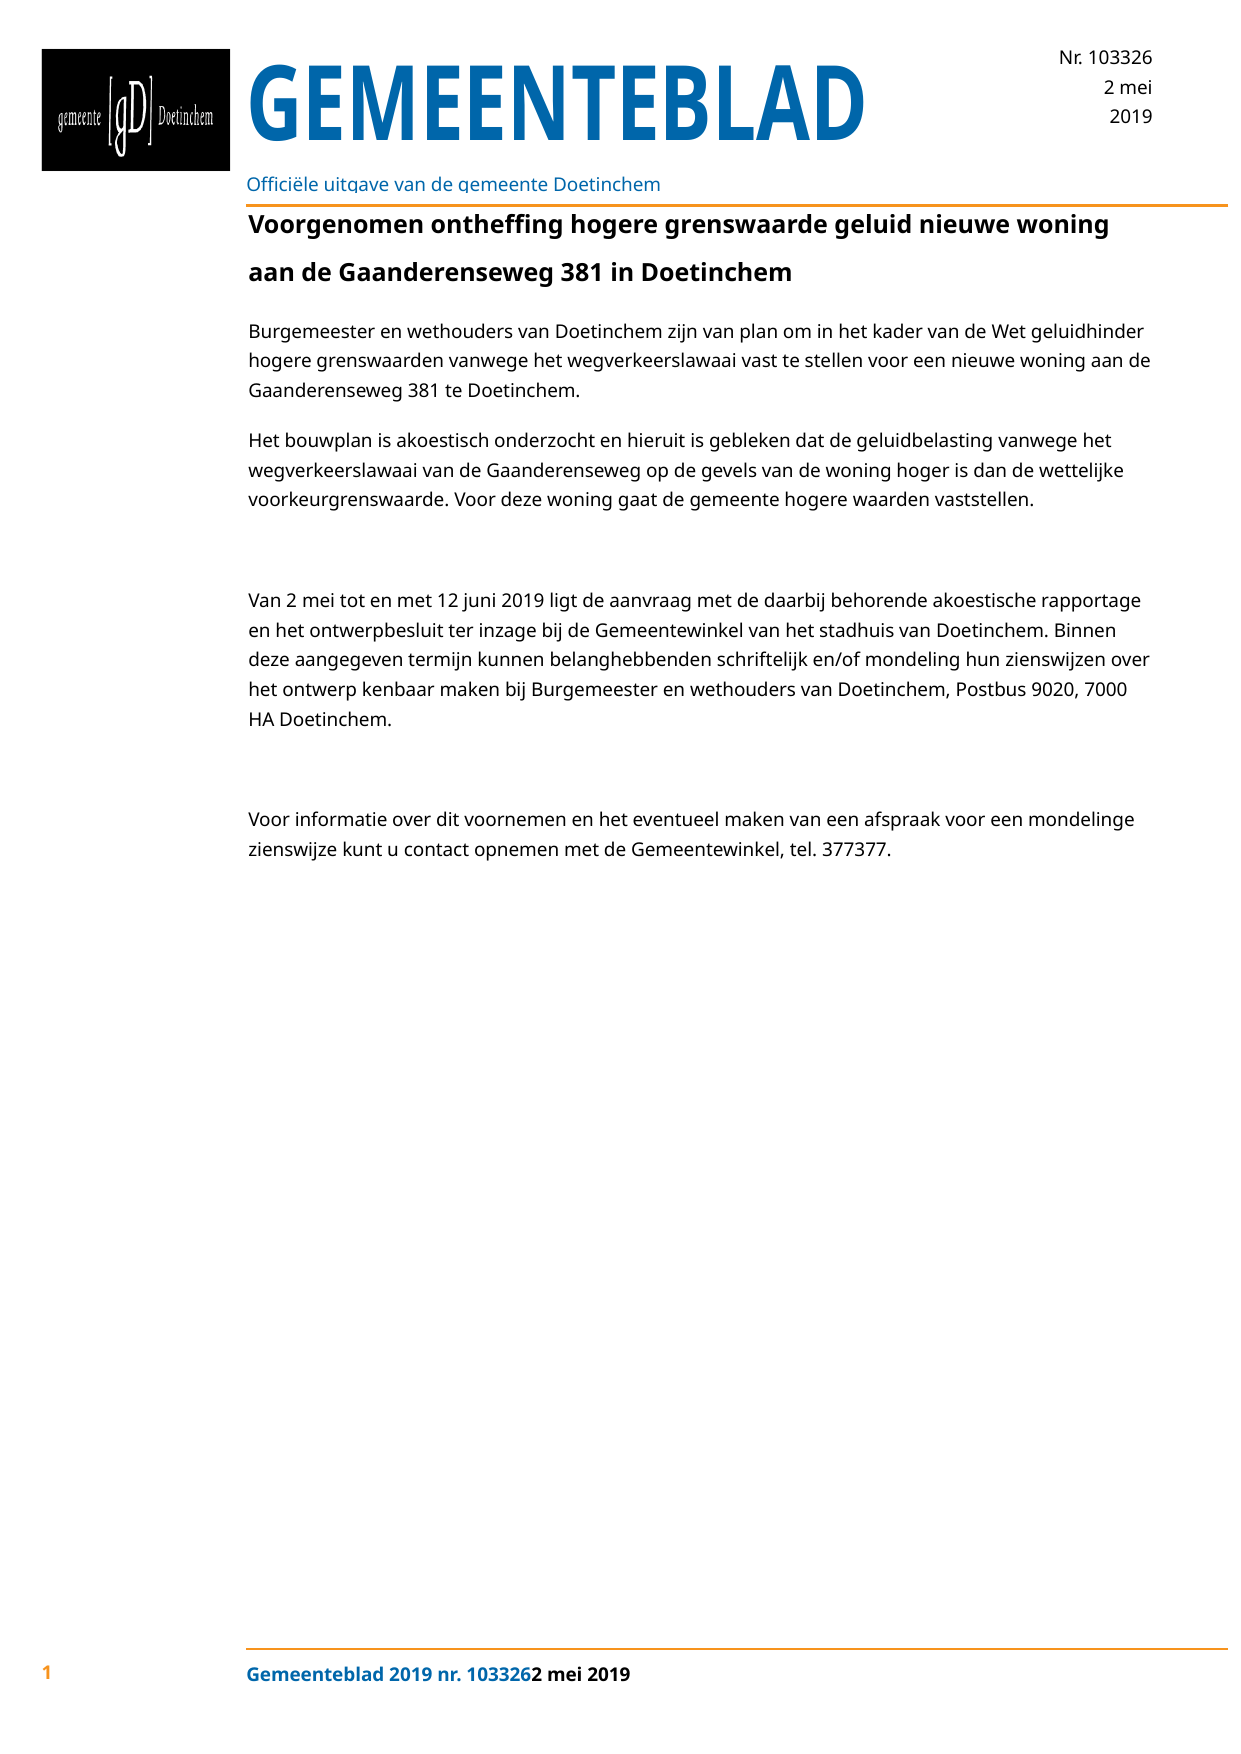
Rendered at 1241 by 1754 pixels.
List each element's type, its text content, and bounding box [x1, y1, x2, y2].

text Van 2 mei tot en met 12 juni 2019 ligt de aanvraag met de daarbij behorende akoestische rapportage en het ontwerpbesluit ter inzage bij de Gemeentewinkel van het stadhuis van Doetinchem. Binnen deze aangegeven termijn kunnen belanghebbenden schriftelijk en/of mondeling hun zienswijzen over het ontwerp kenbaar maken bij Burgemeester en wethouders van Doetinchem, Postbus 9020, 7000 HA Doetinchem. [248, 587, 1152, 732]
text Voor informatie over dit voornemen en het eventueel maken van een afspraak voor een mondelinge zienswijze kunt u contact opnemen met de Gemeentewinkel, tel. 377377. [248, 807, 1152, 862]
picture [41, 47, 231, 172]
text Voorgenomen ontheffing hogere grenswaarde geluid nieuwe woning aan de Gaanderenseweg 381 in Doetinchem [248, 207, 1152, 288]
text Burgemeester en wethouders van Doetinchem zijn van plan om in het kader van de Wet geluidhinder hogere grenswaarden vanwege het wegverkeerslawaai vast te stellen voor een nieuwe woning aan de Gaanderenseweg 381 te Doetinchem. [248, 318, 1152, 403]
text Het bouwplan is akoestisch onderzocht en hieruit is gebleken dat de geluidbelasting vanwege het wegverkeerslawaai van de Gaanderenseweg op de gevels van de woning hoger is dan de wettelijke voorkeurgrenswaarde. Voor deze woning gaat de gemeente hogere waarden vaststellen. [248, 427, 1152, 512]
